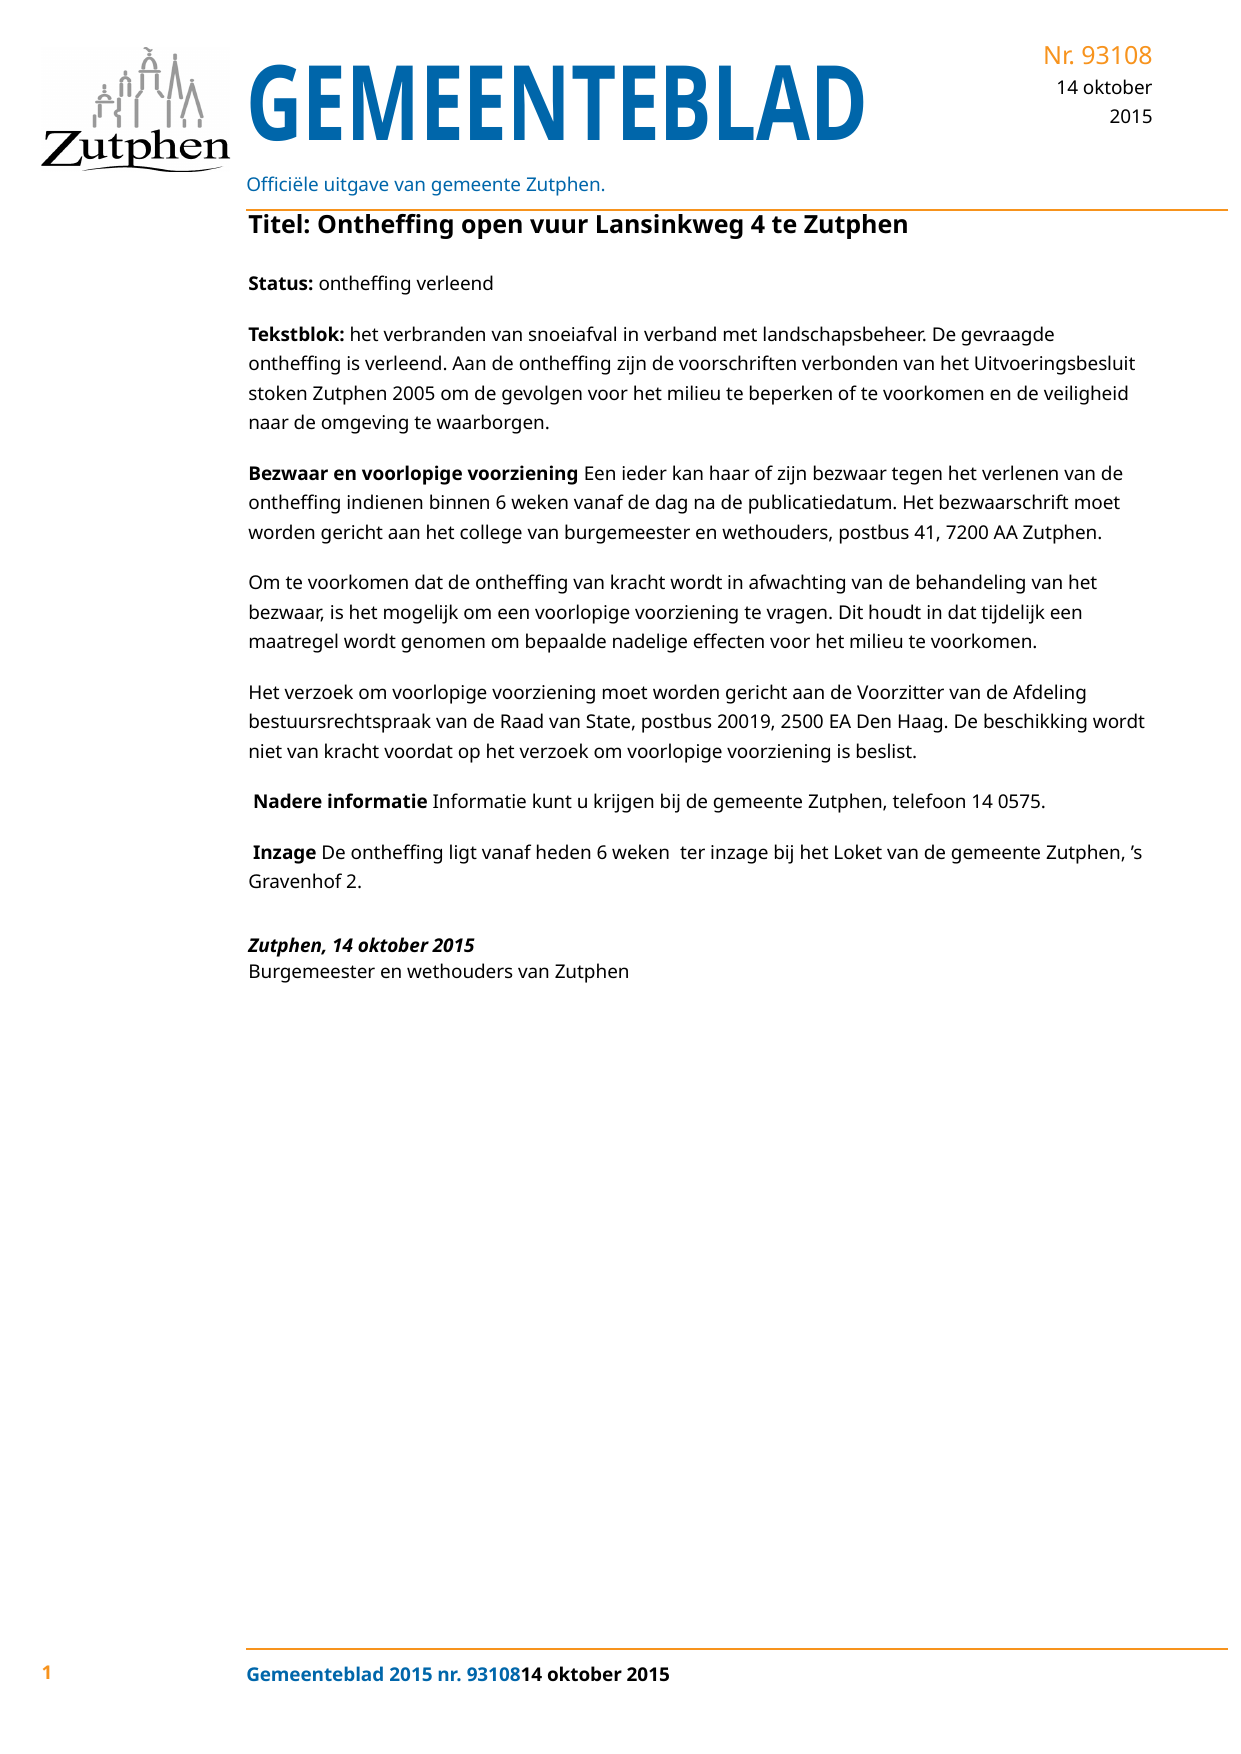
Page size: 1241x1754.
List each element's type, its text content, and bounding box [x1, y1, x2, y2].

text Inzage De ontheffing ligt vanaf heden 6 weken ter inzage bij het Loket van de gemeente Zutphen, ’s Gravenhof 2. [248, 839, 1152, 894]
text Burgemeester en wethouders van Zutphen [248, 958, 1152, 984]
text Het verzoek om voorlopige voorziening moet worden gericht aan de Voorzitter van de Afdeling bestuursrechtspraak van de Raad van State, postbus 20019, 2500 EA Den Haag. De beschikking wordt niet van kracht voordat op het verzoek om voorlopige voorziening is beslist. [248, 679, 1152, 764]
text Om te voorkomen dat de ontheffing van kracht wordt in afwachting van de behandeling van het bezwaar, is het mogelijk om een voorlopige voorziening te vragen. Dit houdt in dat tijdelijk een maatregel wordt genomen om bepaalde nadelige effecten voor het milieu te voorkomen. [248, 569, 1152, 654]
text Zutphen, 14 oktober 2015 [248, 933, 1152, 958]
text Nadere informatie Informatie kunt u krijgen bij de gemeente Zutphen, telefoon 14 0575. [248, 789, 1152, 814]
text Status: ontheffing verleend [248, 270, 1152, 296]
text Titel: Ontheffing open vuur Lansinkweg 4 te Zutphen [248, 211, 1152, 241]
text Bezwaar en voorlopige voorziening Een ieder kan haar of zijn bezwaar tegen het verlenen van de ontheffing indienen binnen 6 weken vanaf de dag na de publicatiedatum. Het bezwaarschrift moet worden gericht aan het college van burgemeester en wethouders, postbus 41, 7200 AA Zutphen. [248, 460, 1152, 545]
text Tekstblok: het verbranden van snoeiafval in verband met landschapsbeheer. De gevraagde ontheffing is verleend. Aan de ontheffing zijn de voorschriften verbonden van het Uitvoeringsbesluit stoken Zutphen 2005 om de gevolgen voor het milieu te beperken of te voorkomen en de veiligheid naar de omgeving te waarborgen. [248, 321, 1152, 435]
picture [41, 47, 231, 172]
